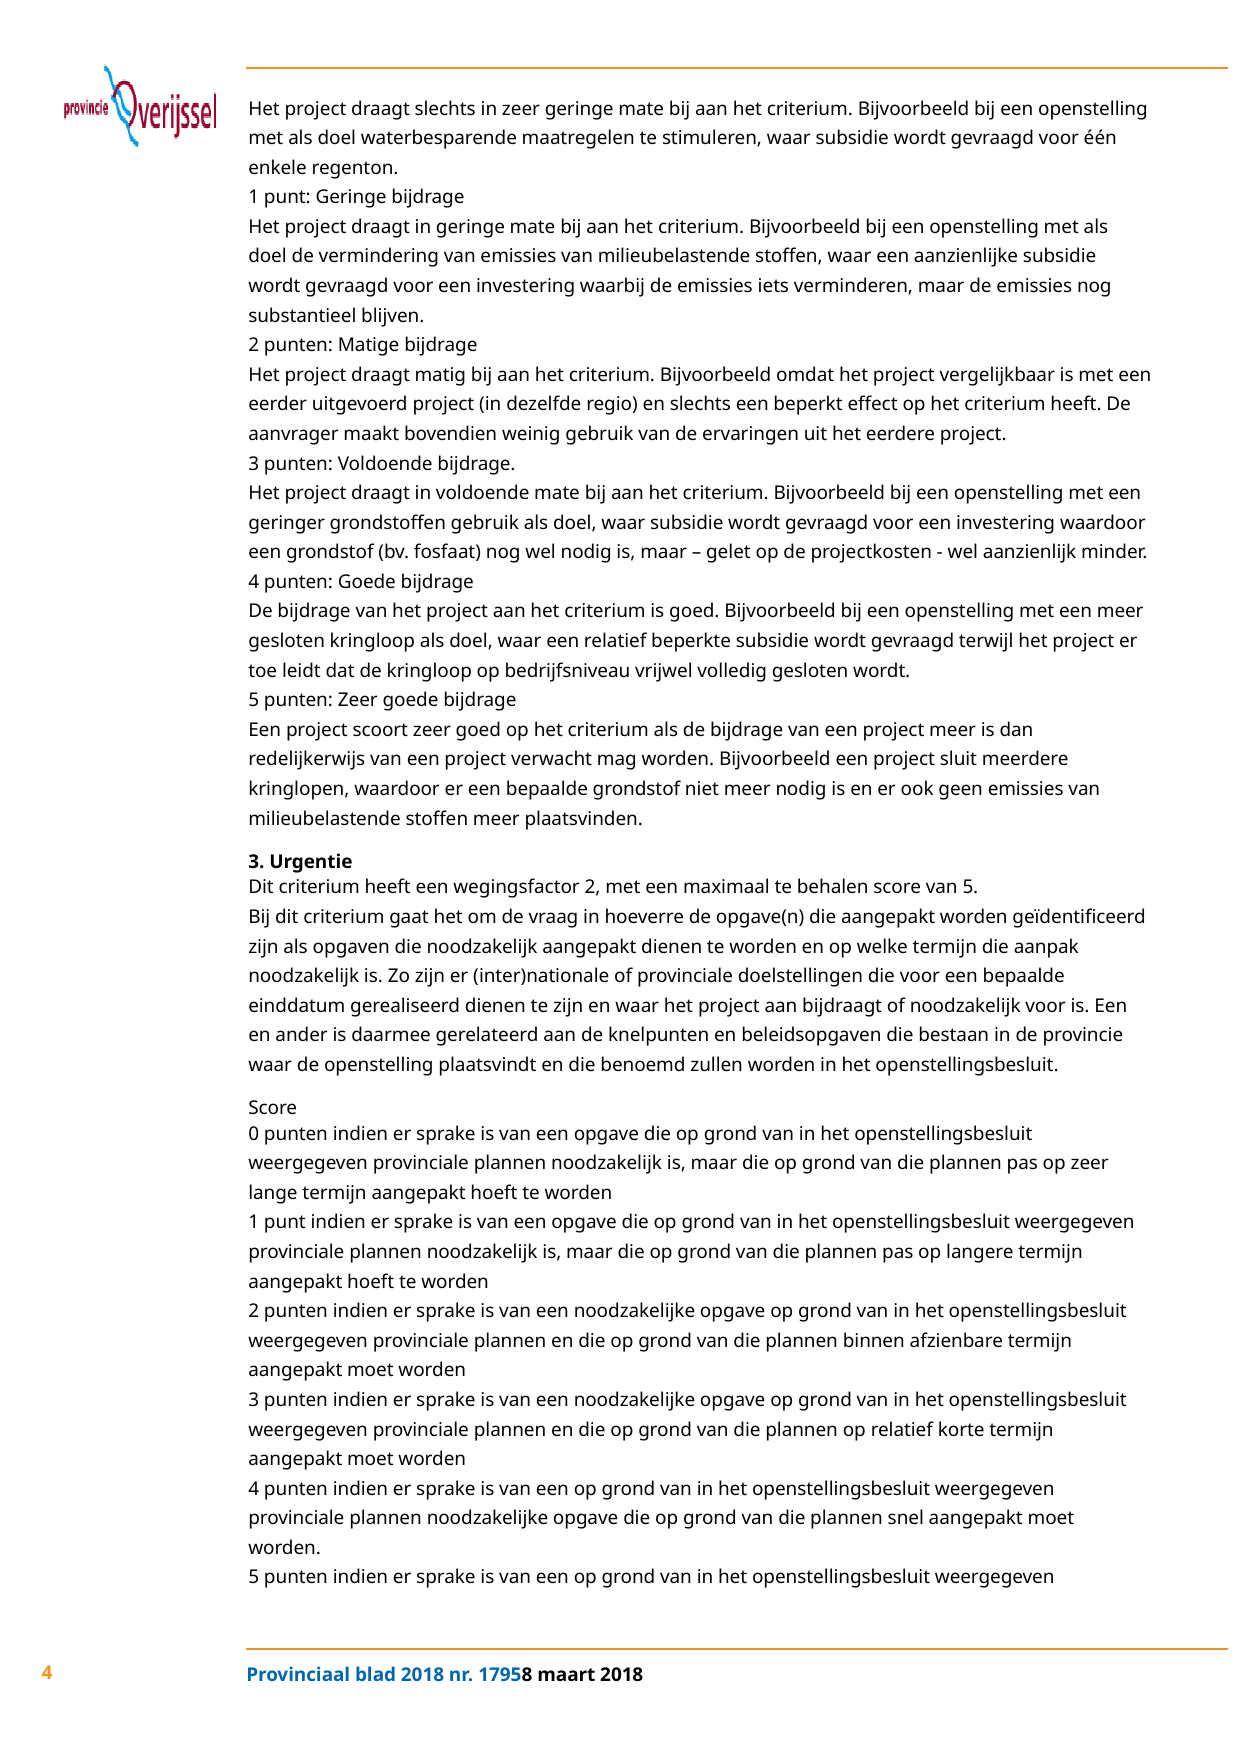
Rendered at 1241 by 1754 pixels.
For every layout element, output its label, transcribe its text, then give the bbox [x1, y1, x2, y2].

text 1 punt: Geringe bijdrage [248, 183, 1152, 209]
text 2 punten indien er sprake is van een noodzakelijke opgave op grond van in het openstellingsbesluit weergegeven provinciale plannen en die op grond van die plannen binnen afzienbare termijn aangepakt moet worden [248, 1297, 1152, 1382]
text 4 punten: Goede bijdrage [248, 568, 1152, 594]
text Het project draagt matig bij aan het criterium. Bijvoorbeeld omdat het project vergelijkbaar is met een eerder uitgevoerd project (in dezelfde regio) en slechts een beperkt effect op het criterium heeft. De aanvrager maakt bovendien weinig gebruik van de ervaringen uit het eerdere project. [248, 361, 1152, 446]
text 2 punten: Matige bijdrage [248, 331, 1152, 357]
text 3 punten: Voldoende bijdrage. [248, 450, 1152, 476]
text 0 punten indien er sprake is van een opgave die op grond van in het openstellingsbesluit weergegeven provinciale plannen noodzakelijk is, maar die op grond van die plannen pas op zeer lange termijn aangepakt hoeft te worden [248, 1120, 1152, 1205]
text 3 punten indien er sprake is van een noodzakelijke opgave op grond van in het openstellingsbesluit weergegeven provinciale plannen en die op grond van die plannen op relatief korte termijn aangepakt moet worden [248, 1386, 1152, 1471]
text Een project scoort zeer goed op het criterium als de bijdrage van een project meer is dan redelijkerwijs van een project verwacht mag worden. Bijvoorbeeld een project sluit meerdere kringlopen, waardoor er een bepaalde grondstof niet meer nodig is en er ook geen emissies van milieubelastende stoffen meer plaatsvinden. [248, 716, 1152, 831]
text 5 punten indien er sprake is van een op grond van in het openstellingsbesluit weergegeven [248, 1564, 1152, 1589]
text Bij dit criterium gaat het om de vraag in hoeverre de opgave(n) die aangepakt worden geïdentificeerd zijn als opgaven die noodzakelijk aangepakt dienen te worden en op welke termijn die aanpak noodzakelijk is. Zo zijn er (inter)nationale of provinciale doelstellingen die voor een bepaalde einddatum gerealiseerd dienen te zijn en waar het project aan bijdraagt of noodzakelijk voor is. Een en ander is daarmee gerelateerd aan de knelpunten en beleidsopgaven die bestaan in de provincie waar de openstelling plaatsvindt en die benoemd zullen worden in het openstellingsbesluit. [248, 903, 1152, 1077]
text 3. Urgentie [248, 848, 1152, 874]
text Het project draagt in voldoende mate bij aan het criterium. Bijvoorbeeld bij een openstelling met een geringer grondstoffen gebruik als doel, waar subsidie wordt gevraagd voor een investering waardoor een grondstof (bv. fosfaat) nog wel nodig is, maar – gelet op de projectkosten - wel aanzienlijk minder. [248, 479, 1152, 564]
text Dit criterium heeft een wegingsfactor 2, met een maximaal te behalen score van 5. [248, 874, 1152, 899]
text Score [248, 1094, 1152, 1120]
text Het project draagt in geringe mate bij aan het criterium. Bijvoorbeeld bij een openstelling met als doel de vermindering van emissies van milieubelastende stoffen, waar een aanzienlijke subsidie wordt gevraagd voor een investering waarbij de emissies iets verminderen, maar de emissies nog substantieel blijven. [248, 213, 1152, 328]
text 4 punten indien er sprake is van een op grond van in het openstellingsbesluit weergegeven provinciale plannen noodzakelijke opgave die op grond van die plannen snel aangepakt moet worden. [248, 1475, 1152, 1560]
text De bijdrage van het project aan het criterium is goed. Bijvoorbeeld bij een openstelling met een meer gesloten kringloop als doel, waar een relatief beperkte subsidie wordt gevraagd terwijl het project er toe leidt dat de kringloop op bedrijfsniveau vrijwel volledig gesloten wordt. [248, 598, 1152, 683]
picture [41, 47, 231, 172]
text 1 punt indien er sprake is van een opgave die op grond van in het openstellingsbesluit weergegeven provinciale plannen noodzakelijk is, maar die op grond van die plannen pas op langere termijn aangepakt hoeft te worden [248, 1209, 1152, 1294]
text Het project draagt slechts in zeer geringe mate bij aan het criterium. Bijvoorbeeld bij een openstelling met als doel waterbesparende maatregelen te stimuleren, waar subsidie wordt gevraagd voor één enkele regenton. [248, 95, 1152, 180]
text 5 punten: Zeer goede bijdrage [248, 686, 1152, 712]
